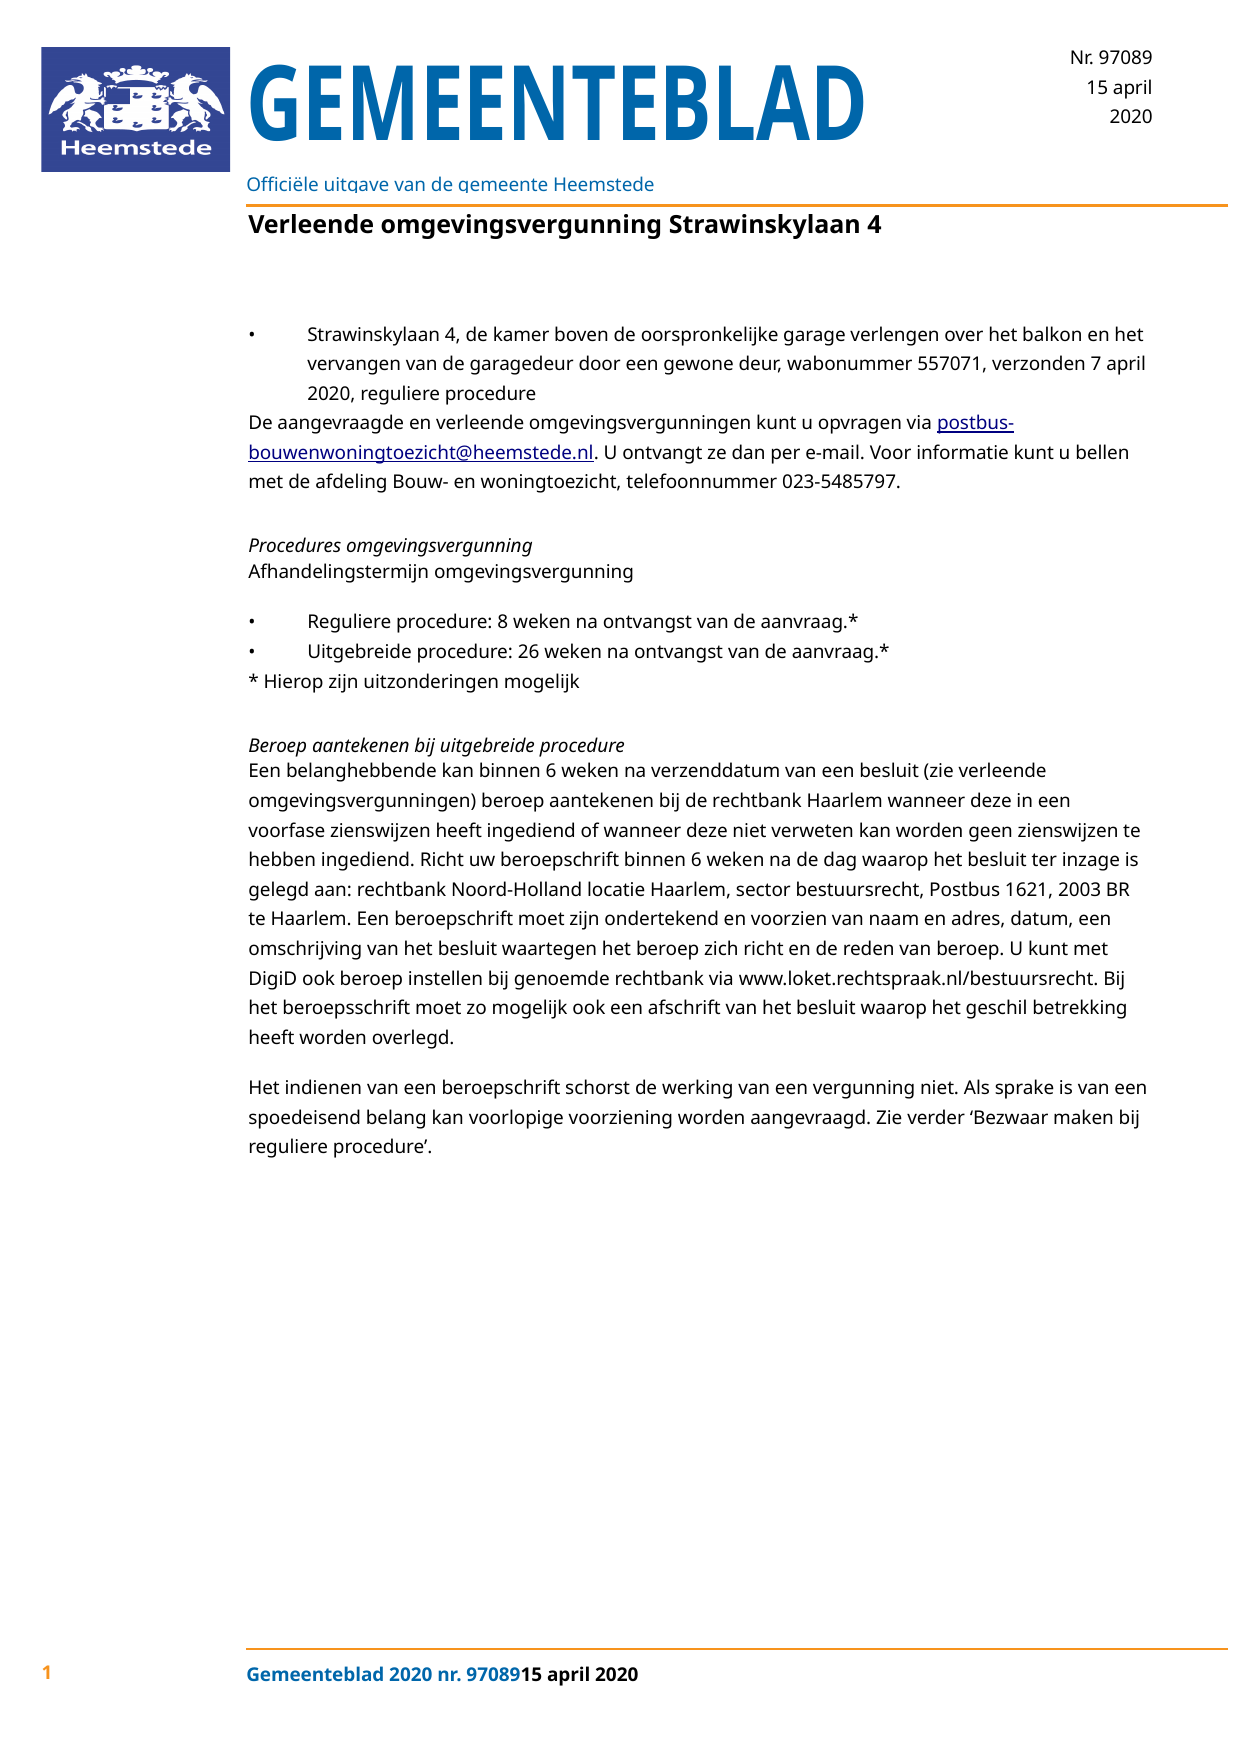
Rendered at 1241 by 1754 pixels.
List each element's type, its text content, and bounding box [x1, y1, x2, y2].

list Reguliere procedure: 8 weken na ontvangst van de aanvraag.* [248, 609, 1152, 634]
text Procedures omgevingsvergunning [248, 533, 1152, 558]
text Verleende omgevingsvergunning Strawinskylaan 4 [248, 207, 1152, 241]
picture [41, 47, 231, 172]
text Afhandelingstermijn omgevingsvergunning [248, 558, 1152, 584]
text * Hierop zijn uitzonderingen mogelijk [248, 668, 1152, 694]
text Het indienen van een beroepschrift schorst de werking van een vergunning niet. Als sprake is van een spoedeisend belang kan voorlopige voorziening worden aangevraagd. Zie verder ‘Bezwaar maken bij reguliere procedure’. [248, 1074, 1152, 1159]
text Beroep aantekenen bij uitgebreide procedure [248, 732, 1152, 758]
list Uitgebreide procedure: 26 weken na ontvangst van de aanvraag.* [248, 638, 1152, 664]
text De aangevraagde en verleende omgevingsvergunningen kunt u opvragen via postbus-bouwenwoningtoezicht@heemstede.nl. U ontvangt ze dan per e-mail. Voor informatie kunt u bellen met de afdeling Bouw- en woningtoezicht, telefoonnummer 023-5485797. [248, 409, 1152, 494]
list Strawinskylaan 4, de kamer boven de oorspronkelijke garage verlengen over het balkon en het vervangen van de garagedeur door een gewone deur, wabonummer 557071, verzonden 7 april 2020, reguliere procedure [248, 321, 1152, 406]
text Een belanghebbende kan binnen 6 weken na verzenddatum van een besluit (zie verleende omgevingsvergunningen) beroep aantekenen bij de rechtbank Haarlem wanneer deze in een voorfase zienswijzen heeft ingediend of wanneer deze niet verweten kan worden geen zienswijzen te hebben ingediend. Richt uw beroepschrift binnen 6 weken na de dag waarop het besluit ter inzage is gelegd aan: rechtbank Noord-Holland locatie Haarlem, sector bestuursrecht, Postbus 1621, 2003 BR te Haarlem. Een beroepschrift moet zijn ondertekend en voorzien van naam en adres, datum, een omschrijving van het besluit waartegen het beroep zich richt en de reden van beroep. U kunt met DigiD ook beroep instellen bij genoemde rechtbank via www.loket.rechtspraak.nl/bestuursrecht. Bij het beroepsschrift moet zo mogelijk ook een afschrift van het besluit waarop het geschil betrekking heeft worden overlegd. [248, 758, 1152, 1049]
